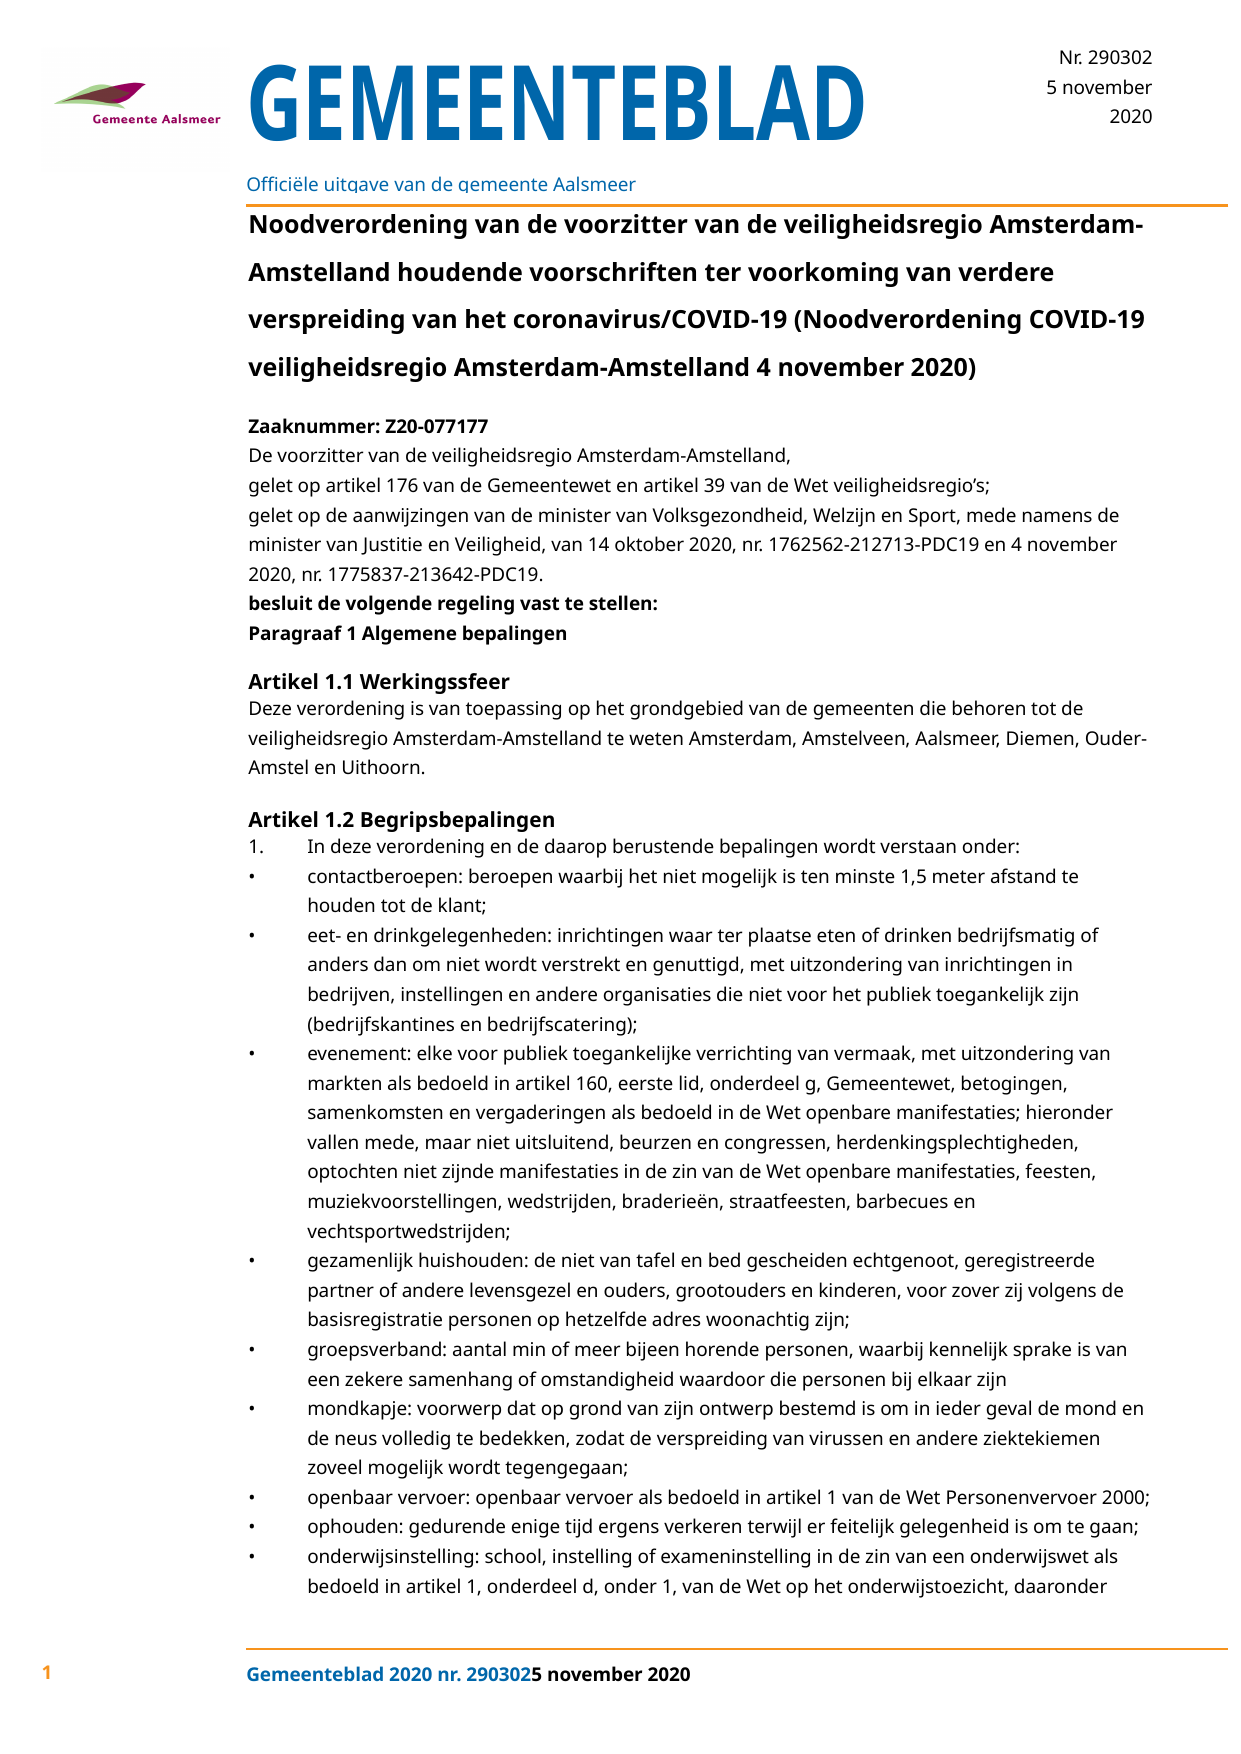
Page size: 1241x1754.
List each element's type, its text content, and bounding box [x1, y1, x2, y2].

list evenement: elke voor publiek toegankelijke verrichting van vermaak, met uitzondering van markten als bedoeld in artikel 160, eerste lid, onderdeel g, Gemeentewet, betogingen, samenkomsten en vergaderingen als bedoeld in de Wet openbare manifestaties; hieronder vallen mede, maar niet uitsluitend, beurzen en congressen, herdenkingsplechtigheden, optochten niet zijnde manifestaties in de zin van de Wet openbare manifestaties, feesten, muziekvoorstellingen, wedstrijden, braderieën, straatfeesten, barbecues en vechtsportwedstrijden; [248, 1040, 1152, 1243]
list openbaar vervoer: openbaar vervoer als bedoeld in artikel 1 van de Wet Personenvervoer 2000; [248, 1484, 1152, 1510]
text Paragraaf 1 Algemene bepalingen [248, 620, 1152, 646]
list ophouden: gedurende enige tijd ergens verkeren terwijl er feitelijk gelegenheid is om te gaan; [248, 1514, 1152, 1539]
list groepsverband: aantal min of meer bijeen horende personen, waarbij kennelijk sprake is van een zekere samenhang of omstandigheid waardoor die personen bij elkaar zijn [248, 1336, 1152, 1391]
text gelet op de aanwijzingen van de minister van Volksgezondheid, Welzijn en Sport, mede namens de minister van Justitie en Veiligheid, van 14 oktober 2020, nr. 1762562-212713-PDC19 en 4 november 2020, nr. 1775837-213642-PDC19. [248, 502, 1152, 587]
text Artikel 1.2 Begripsbepalingen [248, 805, 1152, 833]
list eet- en drinkgelegenheden: inrichtingen waar ter plaatse eten of drinken bedrijfsmatig of anders dan om niet wordt verstrekt en genuttigd, met uitzondering van inrichtingen in bedrijven, instellingen en andere organisaties die niet voor het publiek toegankelijk zijn (bedrijfskantines en bedrijfscatering); [248, 922, 1152, 1036]
list gezamenlijk huishouden: de niet van tafel en bed gescheiden echtgenoot, geregistreerde partner of andere levensgezel en ouders, grootouders en kinderen, voor zover zij volgens de basisregistratie personen op hetzelfde adres woonachtig zijn; [248, 1247, 1152, 1332]
text Noodverordening van de voorzitter van de veiligheidsregio Amsterdam-Amstelland houdende voorschriften ter voorkoming van verdere verspreiding van het coronavirus/COVID-19 (Noodverordening COVID-19 veiligheidsregio Amsterdam-Amstelland 4 november 2020) [248, 207, 1152, 384]
text De voorzitter van de veiligheidsregio Amsterdam-Amstelland, [248, 443, 1152, 468]
list contactberoepen: beroepen waarbij het niet mogelijk is ten minste 1,5 meter afstand te houden tot de klant; [248, 863, 1152, 918]
text Artikel 1.1 Werkingssfeer [248, 667, 1152, 695]
text Deze verordening is van toepassing op het grondgebied van de gemeenten die behoren tot de veiligheidsregio Amsterdam-Amstelland te weten Amsterdam, Amstelveen, Aalsmeer, Diemen, Ouder-Amstel en Uithoorn. [248, 695, 1152, 780]
picture [41, 47, 231, 172]
text besluit de volgende regeling vast te stellen: [248, 591, 1152, 616]
list onderwijsinstelling: school, instelling of exameninstelling in de zin van een onderwijswet als bedoeld in artikel 1, onderdeel d, onder 1, van de Wet op het onderwijstoezicht, daaronder [248, 1543, 1152, 1598]
text gelet op artikel 176 van de Gemeentewet en artikel 39 van de Wet veiligheidsregio’s; [248, 472, 1152, 498]
list mondkapje: voorwerp dat op grond van zijn ontwerp bestemd is om in ieder geval de mond en de neus volledig te bedekken, zodat de verspreiding van virussen en andere ziektekiemen zoveel mogelijk wordt tegengegaan; [248, 1395, 1152, 1480]
list In deze verordening en de daarop berustende bepalingen wordt verstaan onder: [248, 833, 1152, 859]
text Zaaknummer: Z20-077177 [248, 413, 1152, 439]
